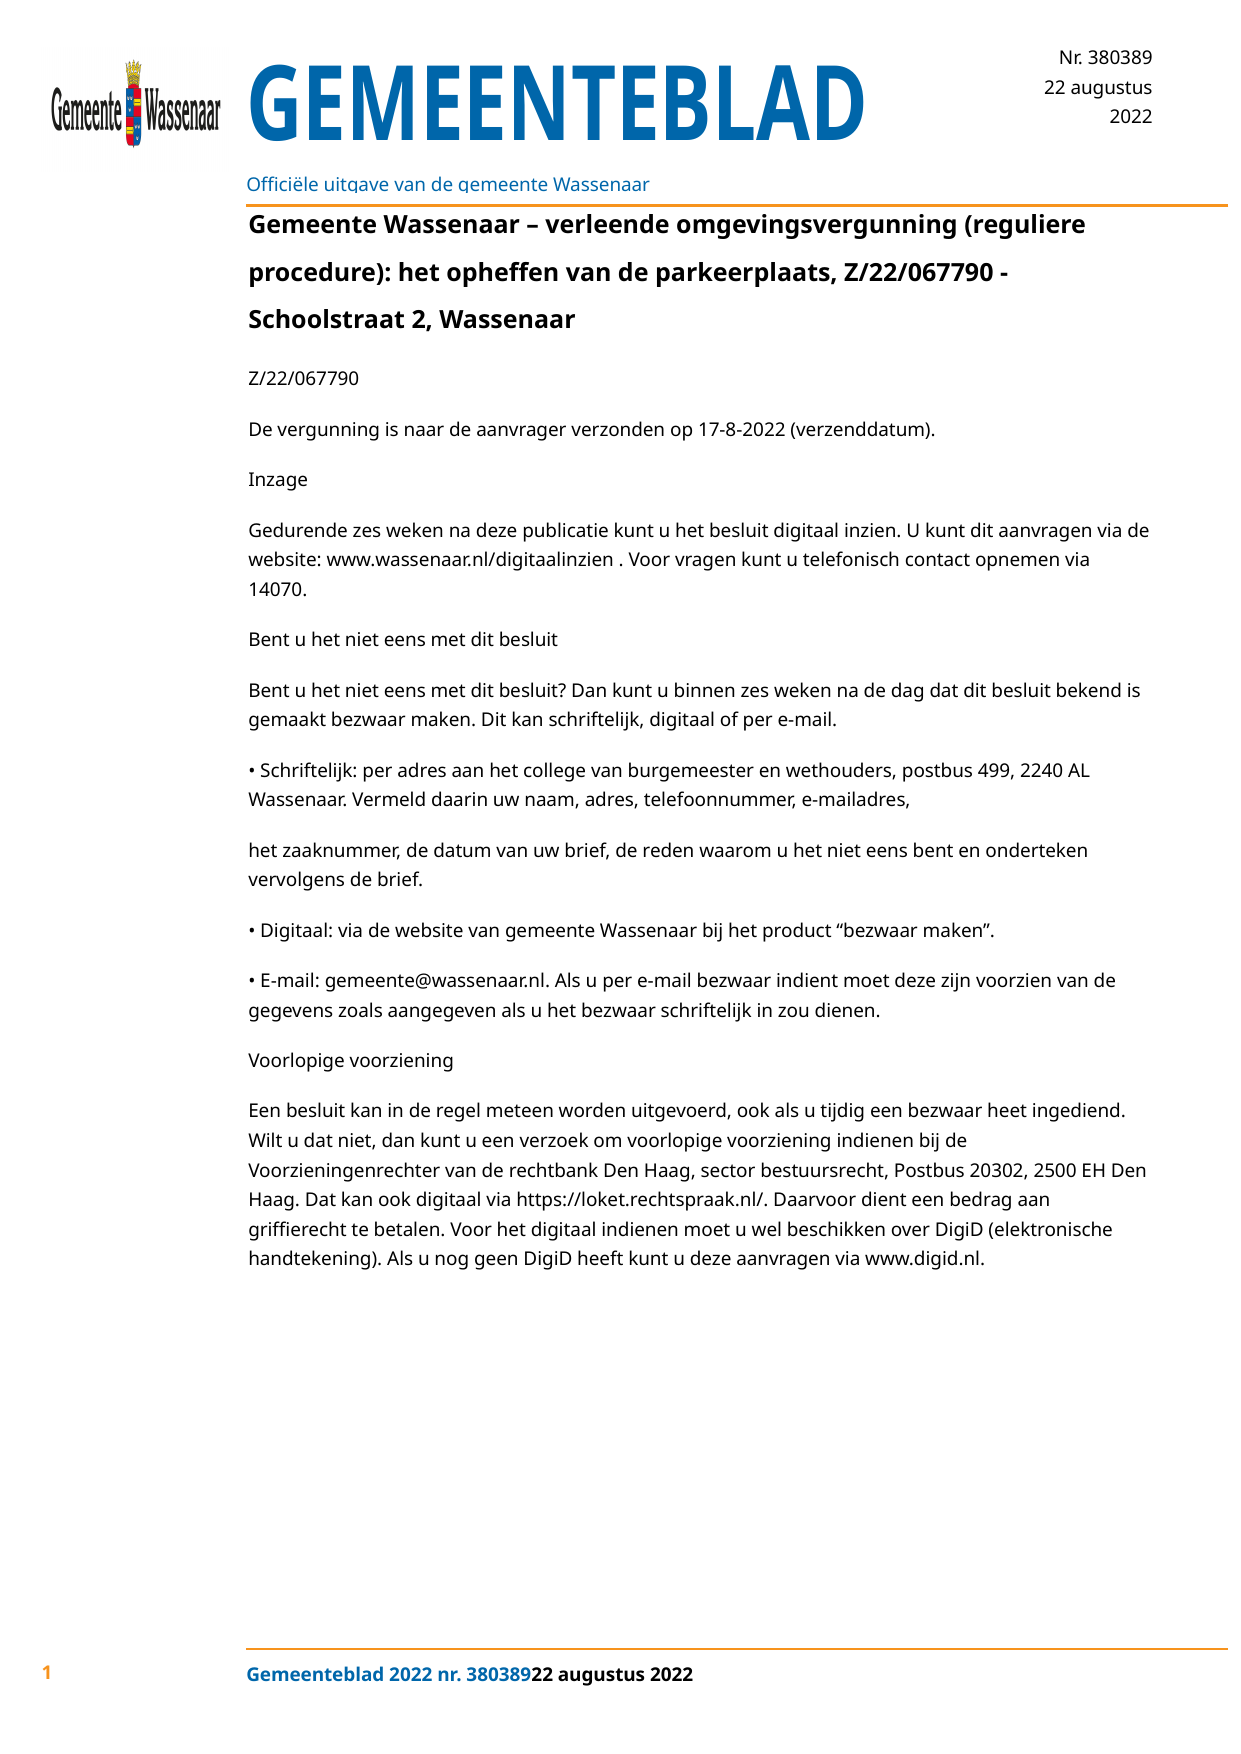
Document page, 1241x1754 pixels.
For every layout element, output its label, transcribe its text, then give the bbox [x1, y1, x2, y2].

text Gedurende zes weken na deze publicatie kunt u het besluit digitaal inzien. U kunt dit aanvragen via de website: www.wassenaar.nl/digitaalinzien . Voor vragen kunt u telefonisch contact opnemen via 14070. [248, 517, 1152, 602]
picture [41, 47, 231, 172]
text Bent u het niet eens met dit besluit [248, 626, 1152, 652]
text Gemeente Wassenaar – verleende omgevingsvergunning (reguliere procedure): het opheffen van de parkeerplaats, Z/22/067790 - Schoolstraat 2, Wassenaar [248, 207, 1152, 336]
text • Digitaal: via de website van gemeente Wassenaar bij het product “bezwaar maken”. [248, 917, 1152, 942]
text • E-mail: gemeente@wassenaar.nl. Als u per e-mail bezwaar indient moet deze zijn voorzien van de gegevens zoals aangegeven als u het bezwaar schriftelijk in zou dienen. [248, 967, 1152, 1022]
text Z/22/067790 [248, 366, 1152, 391]
text Bent u het niet eens met dit besluit? Dan kunt u binnen zes weken na de dag dat dit besluit bekend is gemaakt bezwaar maken. Dit kan schriftelijk, digitaal of per e-mail. [248, 677, 1152, 732]
text • Schriftelijk: per adres aan het college van burgemeester en wethouders, postbus 499, 2240 AL Wassenaar. Vermeld daarin uw naam, adres, telefoonnummer, e-mailadres, [248, 757, 1152, 812]
text Inzage [248, 466, 1152, 492]
text De vergunning is naar de aanvrager verzonden op 17-8-2022 (verzenddatum). [248, 416, 1152, 442]
text Voorlopige voorziening [248, 1047, 1152, 1073]
text Een besluit kan in de regel meteen worden uitgevoerd, ook als u tijdig een bezwaar heet ingediend. Wilt u dat niet, dan kunt u een verzoek om voorlopige voorziening indienen bij de Voorzieningenrechter van de rechtbank Den Haag, sector bestuursrecht, Postbus 20302, 2500 EH Den Haag. Dat kan ook digitaal via https://loket.rechtspraak.nl/. Daarvoor dient een bedrag aan griffierecht te betalen. Voor het digitaal indienen moet u wel beschikken over DigiD (elektronische handtekening). Als u nog geen DigiD heeft kunt u deze aanvragen via www.digid.nl. [248, 1098, 1152, 1271]
text het zaaknummer, de datum van uw brief, de reden waarom u het niet eens bent en onderteken vervolgens de brief. [248, 837, 1152, 892]
